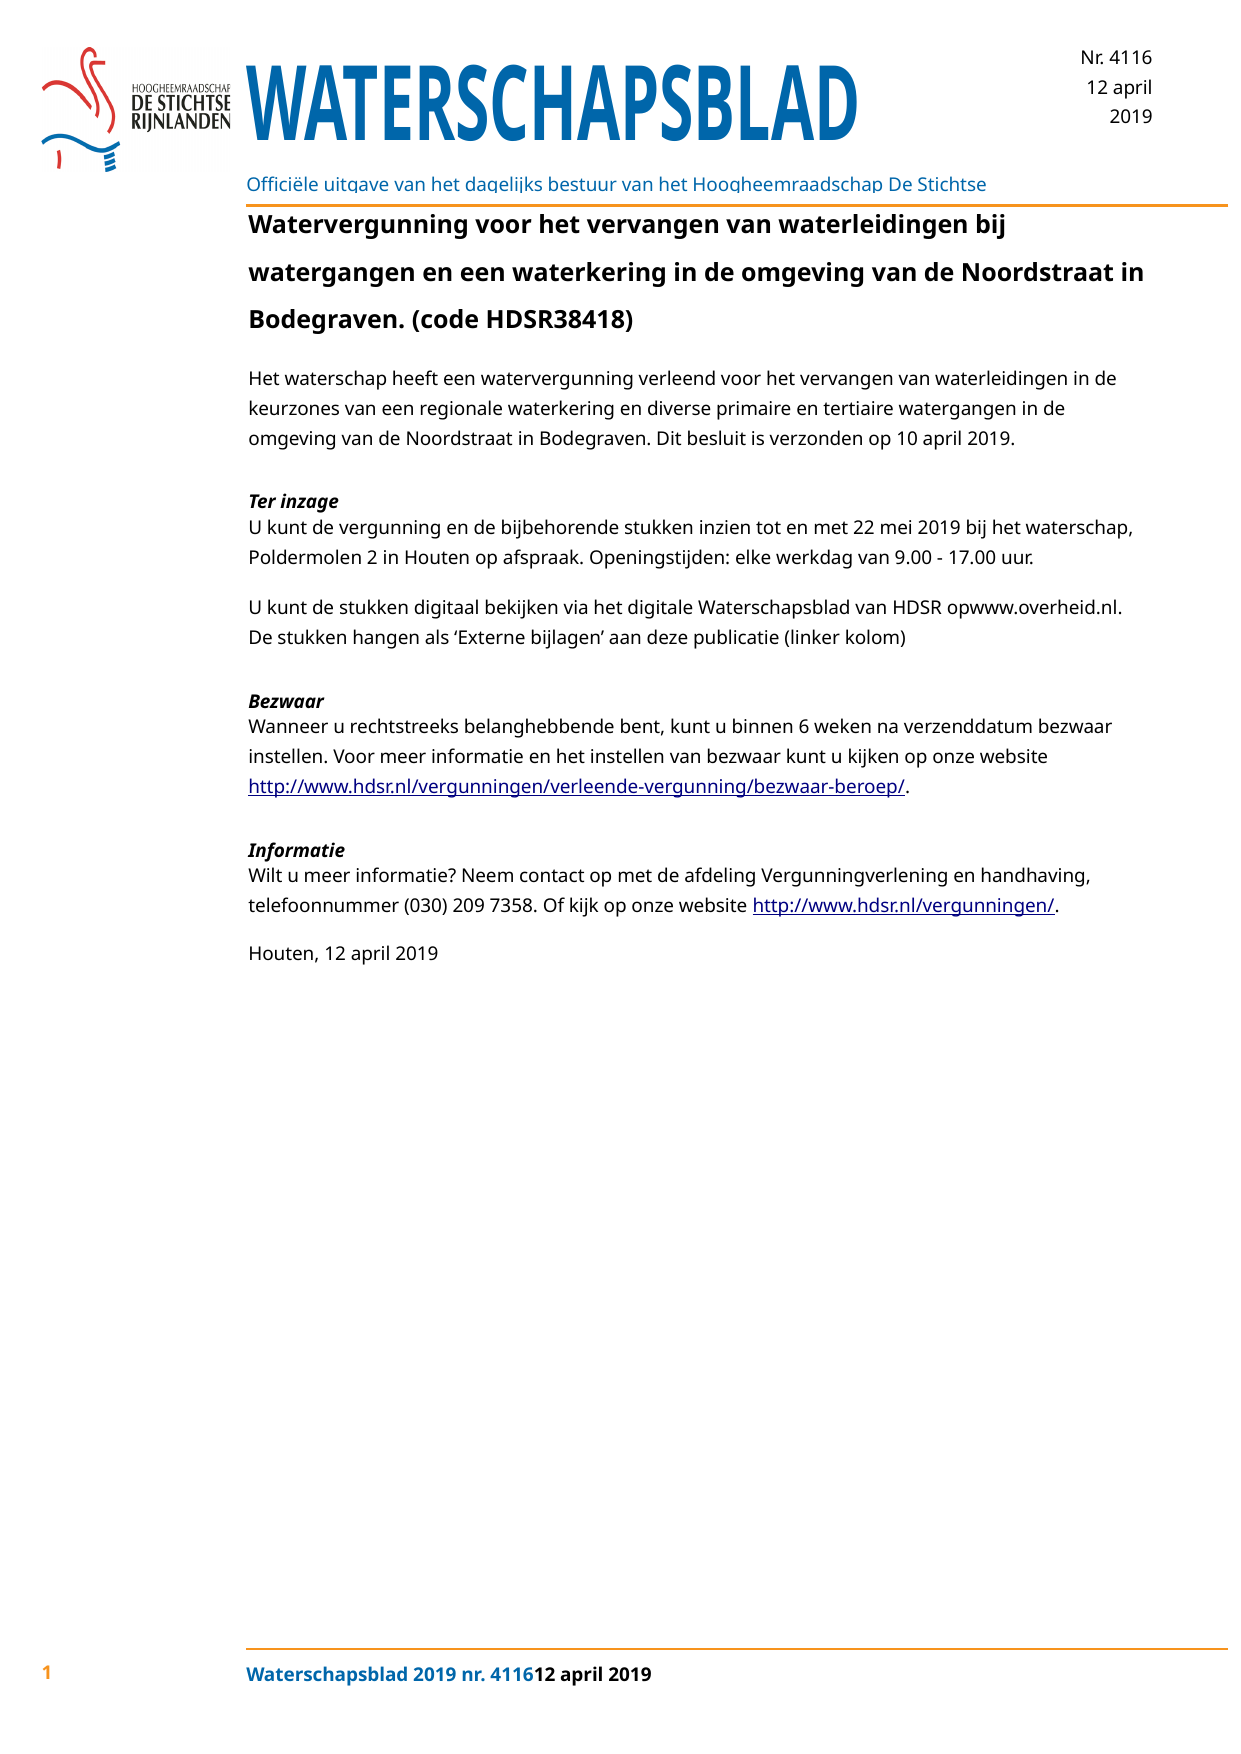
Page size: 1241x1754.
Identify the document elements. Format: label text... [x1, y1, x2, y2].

picture [41, 47, 231, 172]
text Bezwaar [248, 688, 1152, 714]
text Het waterschap heeft een watervergunning verleend voor het vervangen van waterleidingen in de keurzones van een regionale waterkering en diverse primaire en tertiaire watergangen in de omgeving van de Noordstraat in Bodegraven. Dit besluit is verzonden op 10 april 2019. [248, 366, 1152, 450]
text U kunt de stukken digitaal bekijken via het digitale Waterschapsblad van HDSR opwww.overheid.nl. De stukken hangen als ‘Externe bijlagen’ aan deze publicatie (linker kolom) [248, 594, 1152, 650]
text Informatie [248, 837, 1152, 862]
text Wilt u meer informatie? Neem contact op met de afdeling Vergunningverlening en handhaving, telefoonnummer (030) 209 7358. Of kijk op onze website http://www.hdsr.nl/vergunningen/. [248, 862, 1152, 918]
text Ter inzage [248, 489, 1152, 514]
text Houten, 12 april 2019 [248, 940, 1152, 966]
text Watervergunning voor het vervangen van waterleidingen bij watergangen en een waterkering in de omgeving van de Noordstraat in Bodegraven. (code HDSR38418) [248, 207, 1152, 336]
text Wanneer u rechtstreeks belanghebbende bent, kunt u binnen 6 weken na verzenddatum bezwaar instellen. Voor meer informatie en het instellen van bezwaar kunt u kijken op onze website http://www.hdsr.nl/vergunningen/verleende-vergunning/bezwaar-beroep/. [248, 714, 1152, 798]
text U kunt de vergunning en de bijbehorende stukken inzien tot en met 22 mei 2019 bij het waterschap, Poldermolen 2 in Houten op afspraak. Openingstijden: elke werkdag van 9.00 - 17.00 uur. [248, 514, 1152, 570]
